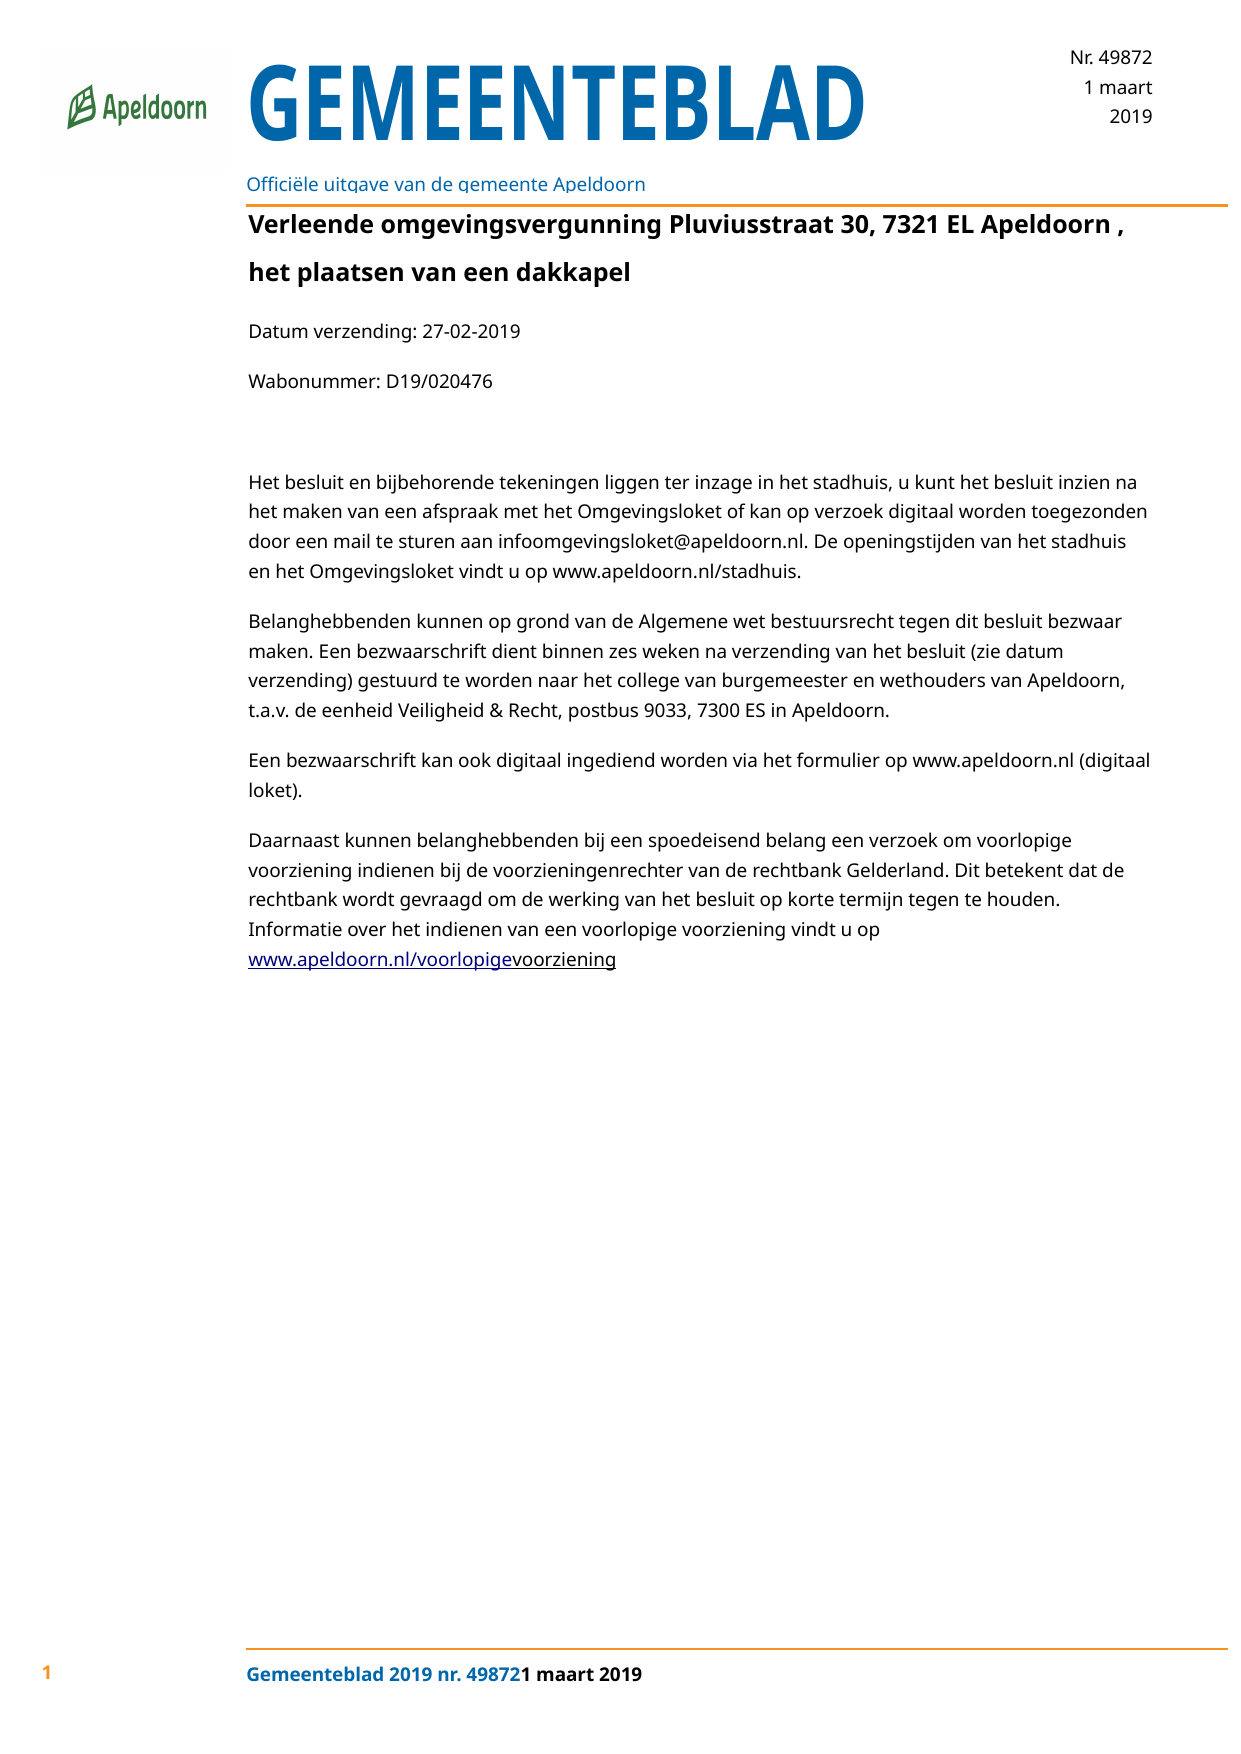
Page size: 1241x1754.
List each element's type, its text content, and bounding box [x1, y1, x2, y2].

text Het besluit en bijbehorende tekeningen liggen ter inzage in het stadhuis, u kunt het besluit inzien na het maken van een afspraak met het Omgevingsloket of kan op verzoek digitaal worden toegezonden door een mail te sturen aan infoomgevingsloket@apeldoorn.nl. De openingstijden van het stadhuis en het Omgevingsloket vindt u op www.apeldoorn.nl/stadhuis. [248, 469, 1152, 584]
text Een bezwaarschrift kan ook digitaal ingediend worden via het formulier op www.apeldoorn.nl (digitaal loket). [248, 747, 1152, 803]
text Daarnaast kunnen belanghebbenden bij een spoedeisend belang een verzoek om voorlopige voorziening indienen bij de voorzieningenrechter van de rechtbank Gelderland. Dit betekent dat de rechtbank wordt gevraagd om de werking van het besluit op korte termijn tegen te houden. Informatie over het indienen van een voorlopige voorziening vindt u op www.apeldoorn.nl/voorlopigevoorziening [248, 827, 1152, 972]
picture [41, 47, 231, 172]
text Wabonummer: D19/020476 [248, 368, 1152, 394]
text Datum verzending: 27-02-2019 [248, 318, 1152, 344]
text Verleende omgevingsvergunning Pluviusstraat 30, 7321 EL Apeldoorn , het plaatsen van een dakkapel [248, 207, 1152, 288]
text Belanghebbenden kunnen op grond van de Algemene wet bestuursrecht tegen dit besluit bezwaar maken. Een bezwaarschrift dient binnen zes weken na verzending van het besluit (zie datum verzending) gestuurd te worden naar het college van burgemeester en wethouders van Apeldoorn, t.a.v. de eenheid Veiligheid & Recht, postbus 9033, 7300 ES in Apeldoorn. [248, 608, 1152, 723]
